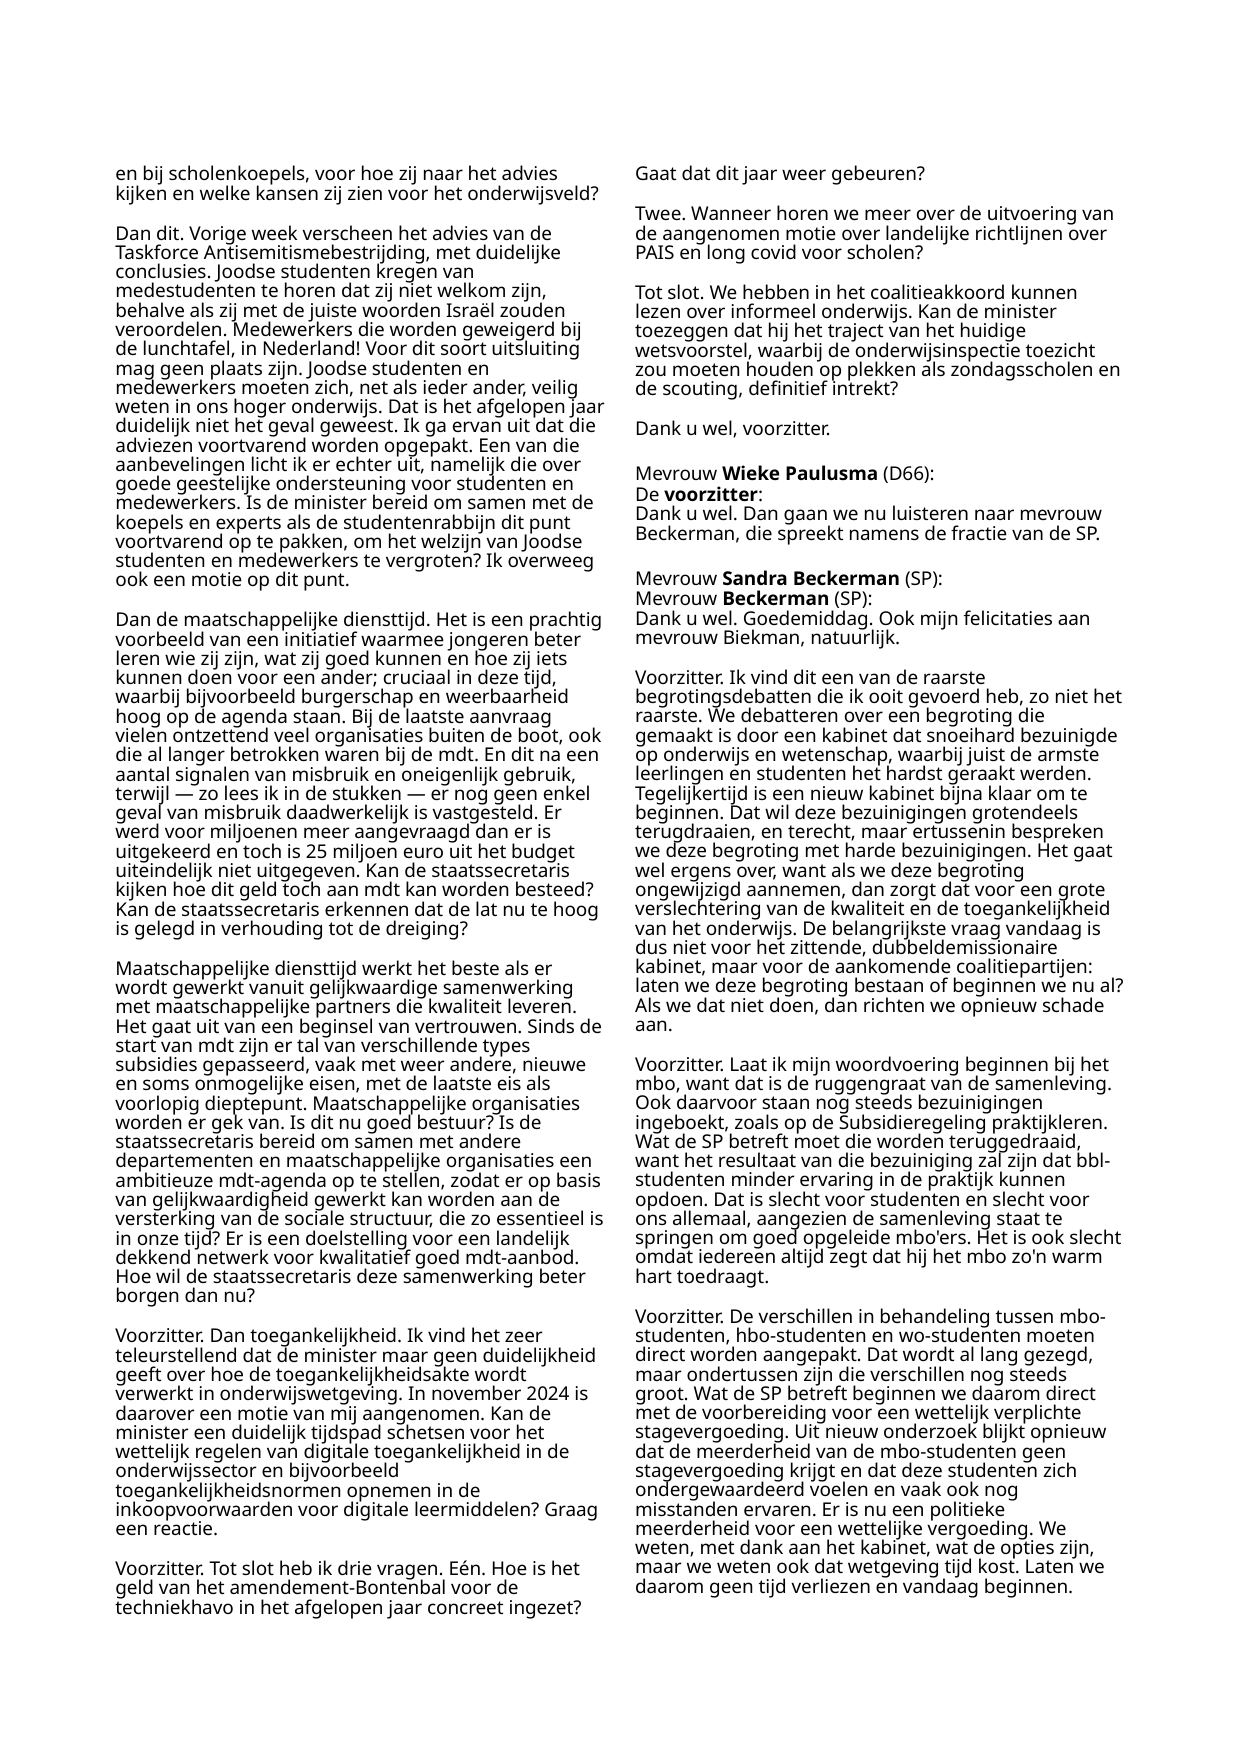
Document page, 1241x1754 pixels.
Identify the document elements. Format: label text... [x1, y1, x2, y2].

text De voorzitter: [635, 486, 1125, 505]
text Twee. Wanneer horen we meer over de uitvoering van de aangenomen motie over landelijke richtlijnen over PAIS en long covid voor scholen? [635, 205, 1125, 263]
text Dank u wel. Dan gaan we nu luisteren naar mevrouw Beckerman, die spreekt namens de fractie van de SP. [635, 505, 1125, 544]
text Tot slot. We hebben in het coalitieakkoord kunnen lezen over informeel onderwijs. Kan de minister toezeggen dat hij het traject van het huidige wetsvoorstel, waarbij de onderwijsinspectie toezicht zou moeten houden op plekken als zondagsscholen en de scouting, definitief intrekt? [635, 284, 1125, 399]
text Dank u wel. Goedemiddag. Ook mijn felicitaties aan mevrouw Biekman, natuurlijk. [635, 610, 1125, 648]
text Dank u wel, voorzitter. [635, 420, 1125, 439]
text Voorzitter. Laat ik mijn woordvoering beginnen bij het mbo, want dat is de ruggengraat van de samenleving. Ook daarvoor staan nog steeds bezuinigingen ingeboekt, zoals op de Subsidieregeling praktijkleren. Wat de SP betreft moet die worden teruggedraaid, want het resultaat van die bezuiniging zal zijn dat bbl-studenten minder ervaring in de praktijk kunnen opdoen. Dat is slecht voor studenten en slecht voor ons allemaal, aangezien de samenleving staat te springen om goed opgeleide mbo'ers. Het is ook slecht omdat iedereen altijd zegt dat hij het mbo zo'n warm hart toedraagt. [635, 1056, 1125, 1287]
text Mevrouw Wieke Paulusma (D66): [635, 460, 1125, 486]
text en bij scholenkoepels, voor hoe zij naar het advies kijken en welke kansen zij zien voor het onderwijsveld? [115, 165, 605, 204]
text Mevrouw Sandra Beckerman (SP): [635, 565, 1125, 590]
text Maatschappelijke diensttijd werkt het beste als er wordt gewerkt vanuit gelijkwaardige samenwerking met maatschappelijke partners die kwaliteit leveren. Het gaat uit van een beginsel van vertrouwen. Sinds de start van mdt zijn er tal van verschillende types subsidies gepasseerd, vaak met weer andere, nieuwe en soms onmogelijke eisen, met de laatste eis als voorlopig dieptepunt. Maatschappelijke organisaties worden er gek van. Is dit nu goed bestuur? Is de staatssecretaris bereid om samen met andere departementen en maatschappelijke organisaties een ambitieuze mdt-agenda op te stellen, zodat er op basis van gelijkwaardigheid gewerkt kan worden aan de versterking van de sociale structuur, die zo essentieel is in onze tijd? Er is een doelstelling voor een landelijk dekkend netwerk voor kwalitatief goed mdt-aanbod. Hoe wil de staatssecretaris deze samenwerking beter borgen dan nu? [115, 960, 605, 1307]
text Voorzitter. De verschillen in behandeling tussen mbo-studenten, hbo-studenten en wo-studenten moeten direct worden aangepakt. Dat wordt al lang gezegd, maar ondertussen zijn die verschillen nog steeds groot. Wat de SP betreft beginnen we daarom direct met de voorbereiding voor een wettelijk verplichte stagevergoeding. Uit nieuw onderzoek blijkt opnieuw dat de meerderheid van de mbo-studenten geen stagevergoeding krijgt en dat deze studenten zich ondergewaardeerd voelen en vaak ook nog misstanden ervaren. Er is nu een politieke meerderheid voor een wettelijke vergoeding. We weten, met dank aan het kabinet, wat de opties zijn, maar we weten ook dat wetgeving tijd kost. Laten we daarom geen tijd verliezen en vandaag beginnen. [635, 1308, 1125, 1597]
text Mevrouw Beckerman (SP): [635, 590, 1125, 610]
text Voorzitter. Ik vind dit een van de raarste begrotingsdebatten die ik ooit gevoerd heb, zo niet het raarste. We debatteren over een begroting die gemaakt is door een kabinet dat snoeihard bezuinigde op onderwijs en wetenschap, waarbij juist de armste leerlingen en studenten het hardst geraakt werden. Tegelijkertijd is een nieuw kabinet bijna klaar om te beginnen. Dat wil deze bezuinigingen grotendeels terugdraaien, en terecht, maar ertussenin bespreken we deze begroting met harde bezuinigingen. Het gaat wel ergens over, want als we deze begroting ongewijzigd aannemen, dan zorgt dat voor een grote verslechtering van de kwaliteit en de toegankelijkheid van het onderwijs. De belangrijkste vraag vandaag is dus niet voor het zittende, dubbeldemissionaire kabinet, maar voor de aankomende coalitiepartijen: laten we deze begroting bestaan of beginnen we nu al? Als we dat niet doen, dan richten we opnieuw schade aan. [635, 669, 1125, 1035]
text Voorzitter. Tot slot heb ik drie vragen. Eén. Hoe is het geld van het amendement-Bontenbal voor de techniekhavo in het afgelopen jaar concreet ingezet? [115, 1560, 605, 1618]
text Dan dit. Vorige week verscheen het advies van de Taskforce Antisemitismebestrijding, met duidelijke conclusies. Joodse studenten kregen van medestudenten te horen dat zij niet welkom zijn, behalve als zij met de juiste woorden Israël zouden veroordelen. Medewerkers die worden geweigerd bij de lunchtafel, in Nederland! Voor dit soort uitsluiting mag geen plaats zijn. Joodse studenten en medewerkers moeten zich, net als ieder ander, veilig weten in ons hoger onderwijs. Dat is het afgelopen jaar duidelijk niet het geval geweest. Ik ga ervan uit dat die adviezen voortvarend worden opgepakt. Een van die aanbevelingen licht ik er echter uit, namelijk die over goede geestelijke ondersteuning voor studenten en medewerkers. Is de minister bereid om samen met de koepels en experts als de studentenrabbijn dit punt voortvarend op te pakken, om het welzijn van Joodse studenten en medewerkers te vergroten? Ik overweeg ook een motie op dit punt. [115, 224, 605, 591]
text Dan de maatschappelijke diensttijd. Het is een prachtig voorbeeld van een initiatief waarmee jongeren beter leren wie zij zijn, wat zij goed kunnen en hoe zij iets kunnen doen voor een ander; cruciaal in deze tijd, waarbij bijvoorbeeld burgerschap en weerbaarheid hoog op de agenda staan. Bij de laatste aanvraag vielen ontzettend veel organisaties buiten de boot, ook die al langer betrokken waren bij de mdt. En dit na een aantal signalen van misbruik en oneigenlijk gebruik, terwijl — zo lees ik in de stukken — er nog geen enkel geval van misbruik daadwerkelijk is vastgesteld. Er werd voor miljoenen meer aangevraagd dan er is uitgekeerd en toch is 25 miljoen euro uit het budget uiteindelijk niet uitgegeven. Kan de staatssecretaris kijken hoe dit geld toch aan mdt kan worden besteed? Kan de staatssecretaris erkennen dat de lat nu te hoog is gelegd in verhouding tot de dreiging? [115, 611, 605, 939]
text Voorzitter. Dan toegankelijkheid. Ik vind het zeer teleurstellend dat de minister maar geen duidelijkheid geeft over hoe de toegankelijkheidsakte wordt verwerkt in onderwijswetgeving. In november 2024 is daarover een motie van mij aangenomen. Kan de minister een duidelijk tijdspad schetsen voor het wettelijk regelen van digitale toegankelijkheid in de onderwijssector en bijvoorbeeld toegankelijkheidsnormen opnemen in de inkoopvoorwaarden voor digitale leermiddelen? Graag een reactie. [115, 1327, 605, 1539]
text Gaat dat dit jaar weer gebeuren? [635, 165, 1125, 184]
